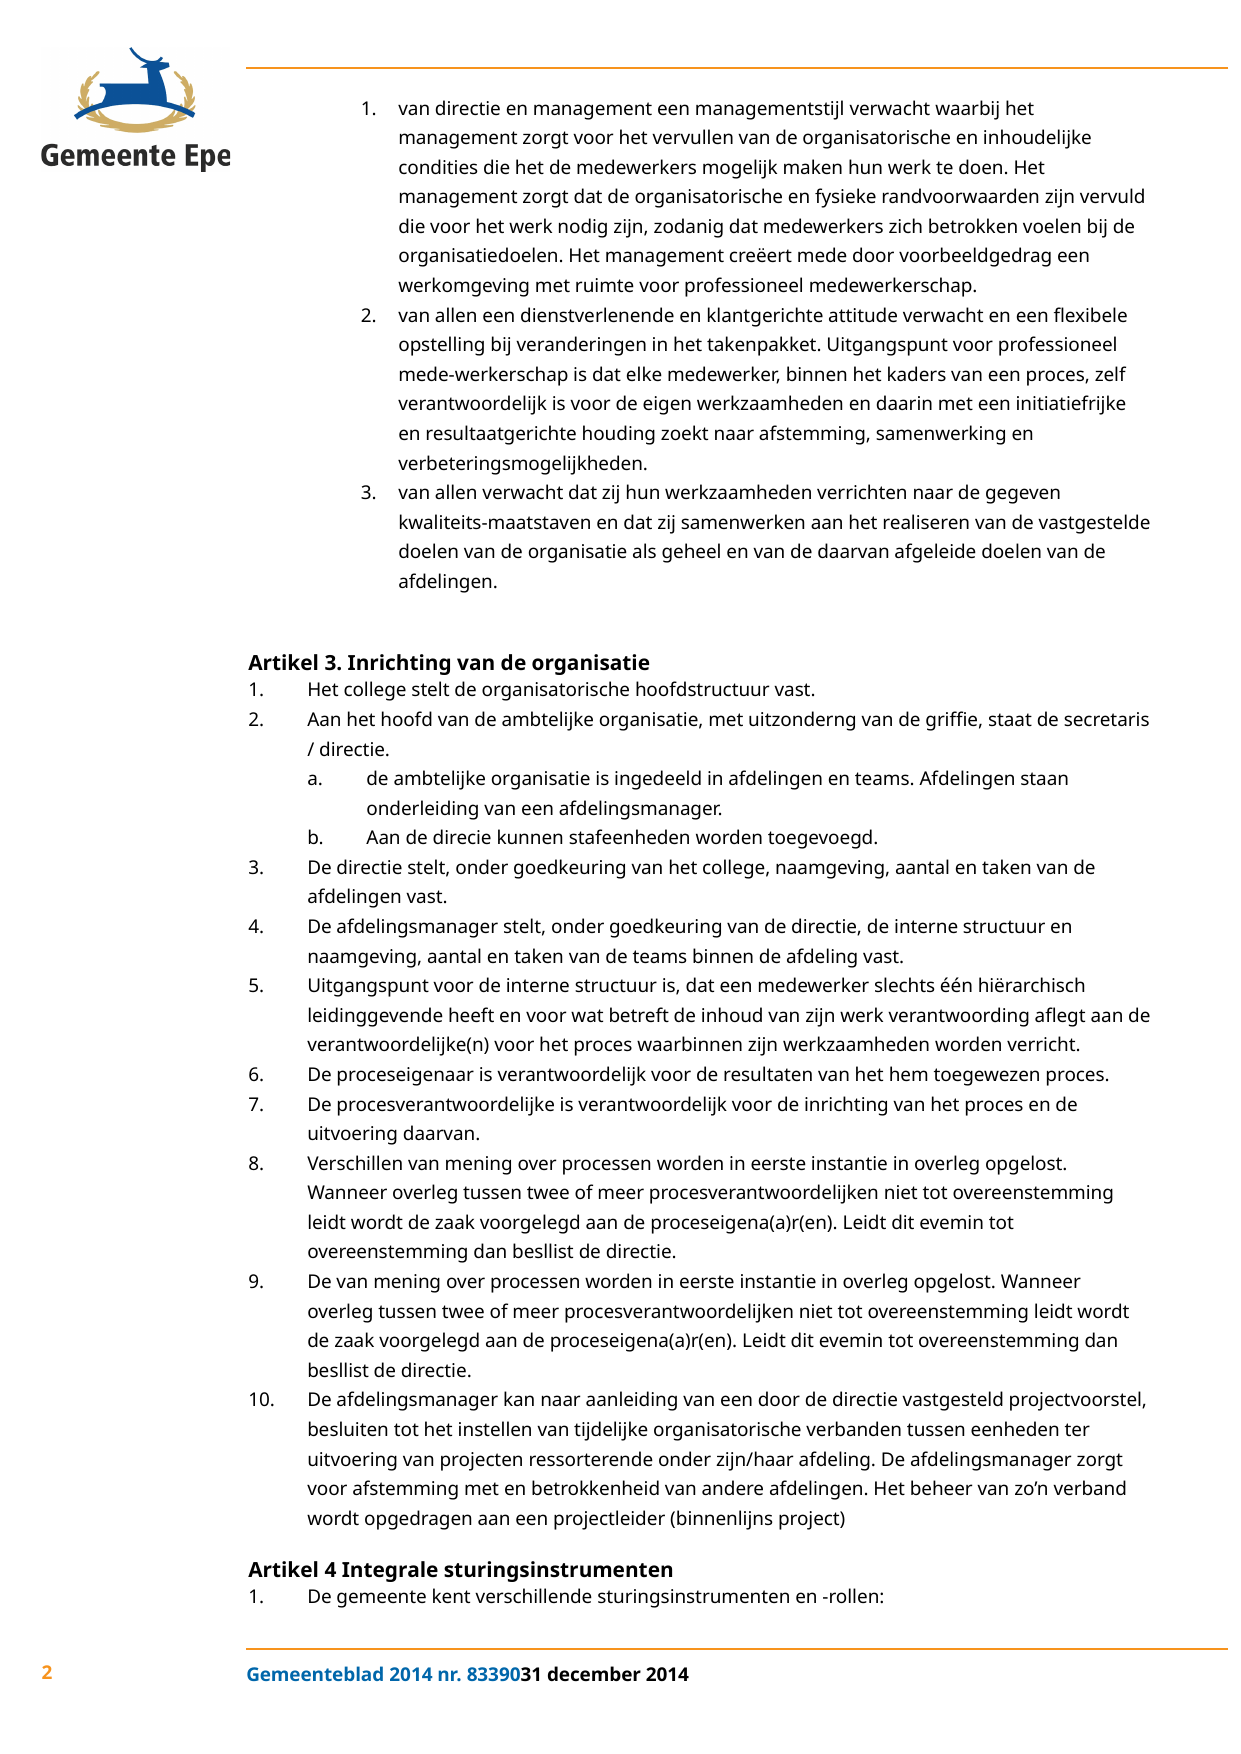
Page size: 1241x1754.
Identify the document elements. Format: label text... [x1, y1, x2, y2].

list Aan de direcie kunnen stafeenheden worden toegevoegd. [307, 824, 1152, 850]
list De directie stelt, onder goedkeuring van het college, naamgeving, aantal en taken van de afdelingen vast. [248, 854, 1152, 909]
picture [41, 47, 231, 172]
list De proceseigenaar is verantwoordelijk voor de resultaten van het hem toegewezen proces. [248, 1061, 1152, 1087]
text Artikel 3. Inrichting van de organisatie [248, 648, 1152, 677]
list van directie en management een managementstijl verwacht waarbij het management zorgt voor het vervullen van de organisatorische en inhoudelijke condities die het de medewerkers mogelijk maken hun werk te doen. Het management zorgt dat de organisatorische en fysieke randvoorwaarden zijn vervuld die voor het werk nodig zijn, zodanig dat medewerkers zich betrokken voelen bij de organisatiedoelen. Het management creëert mede door voorbeeldgedrag een werkomgeving met ruimte voor professioneel medewerkerschap. [361, 95, 1152, 298]
list De procesverantwoordelijke is verantwoordelijk voor de inrichting van het proces en de uitvoering daarvan. [248, 1091, 1152, 1146]
list De van mening over processen worden in eerste instantie in overleg opgelost. Wanneer overleg tussen twee of meer procesverantwoordelijken niet tot overeenstemming leidt wordt de zaak voorgelegd aan de proceseigena(a)r(en). Leidt dit evemin tot overeenstemming dan besllist de directie. [248, 1268, 1152, 1383]
list De gemeente kent verschillende sturingsinstrumenten en -rollen: [248, 1584, 1152, 1609]
list Aan het hoofd van de ambtelijke organisatie, met uitzonderng van de griffie, staat de secretaris / directie. [248, 706, 1152, 761]
list de ambtelijke organisatie is ingedeeld in afdelingen en teams. Afdelingen staan onderleiding van een afdelingsmanager. [307, 765, 1152, 821]
list Uitgangspunt voor de interne structuur is, dat een medewerker slechts één hiërarchisch leidinggevende heeft en voor wat betreft de inhoud van zijn werk verantwoording aflegt aan de verantwoordelijke(n) voor het proces waarbinnen zijn werkzaamheden worden verricht. [248, 972, 1152, 1057]
list van allen een dienstverlenende en klantgerichte attitude verwacht en een flexibele opstelling bij veranderingen in het takenpakket. Uitgangspunt voor professioneel mede-werkerschap is dat elke medewerker, binnen het kaders van een proces, zelf verantwoordelijk is voor de eigen werkzaamheden en daarin met een initiatiefrijke en resultaatgerichte houding zoekt naar afstemming, samenwerking en verbeteringsmogelijkheden. [361, 302, 1152, 476]
text Artikel 4 Integrale sturingsinstrumenten [248, 1555, 1152, 1584]
list De afdelingsmanager kan naar aanleiding van een door de directie vastgesteld projectvoorstel, besluiten tot het instellen van tijdelijke organisatorische verbanden tussen eenheden ter uitvoering van projecten ressorterende onder zijn/haar afdeling. De afdelingsmanager zorgt voor afstemming met en betrokkenheid van andere afdelingen. Het beheer van zo’n verband wordt opgedragen aan een projectleider (binnenlijns project) [248, 1387, 1152, 1531]
list Verschillen van mening over processen worden in eerste instantie in overleg opgelost. Wanneer overleg tussen twee of meer procesverantwoordelijken niet tot overeenstemming leidt wordt de zaak voorgelegd aan de proceseigena(a)r(en). Leidt dit evemin tot overeenstemming dan besllist de directie. [248, 1150, 1152, 1264]
list Het college stelt de organisatorische hoofdstructuur vast. [248, 677, 1152, 702]
list van allen verwacht dat zij hun werkzaamheden verrichten naar de gegeven kwaliteits-maatstaven en dat zij samenwerken aan het realiseren van de vastgestelde doelen van de organisatie als geheel en van de daarvan afgeleide doelen van de afdelingen. [361, 479, 1152, 594]
list De afdelingsmanager stelt, onder goedkeuring van de directie, de interne structuur en naamgeving, aantal en taken van de teams binnen de afdeling vast. [248, 913, 1152, 968]
